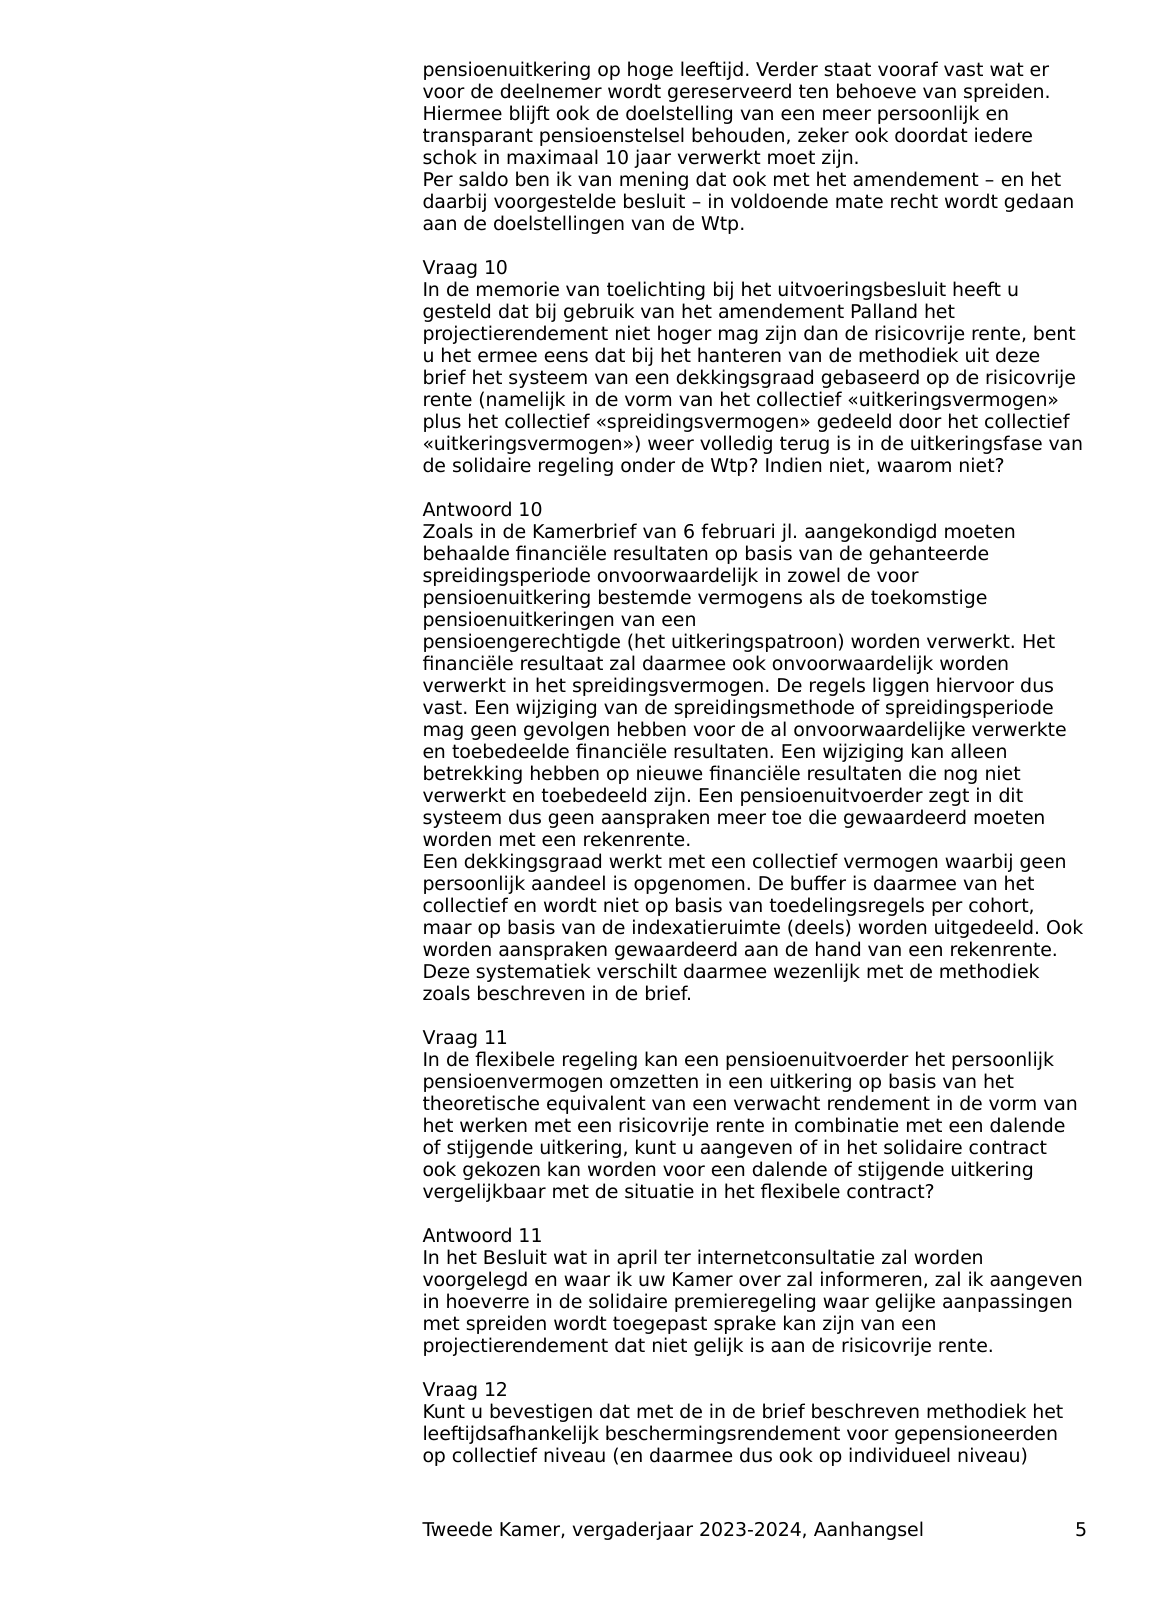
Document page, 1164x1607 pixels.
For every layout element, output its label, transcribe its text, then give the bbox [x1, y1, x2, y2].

text Antwoord 10 [422, 499, 1087, 521]
text pensioengerechtigde (het uitkeringspatroon) worden verwerkt. Het financiële resultaat zal daarmee ook onvoorwaardelijk worden verwerkt in het spreidingsvermogen. De regels liggen hiervoor dus vast. Een wijziging van de spreidingsmethode of spreidingsperiode mag geen gevolgen hebben voor de al onvoorwaardelijke verwerkte en toebedeelde financiële resultaten. Een wijziging kan alleen betrekking hebben op nieuwe financiële resultaten die nog niet verwerkt en toebedeeld zijn. Een pensioenuitvoerder zegt in dit systeem dus geen aanspraken meer toe die gewaardeerd moeten worden met een rekenrente. [422, 631, 1087, 851]
text In de flexibele regeling kan een pensioenuitvoerder het persoonlijk pensioenvermogen omzetten in een uitkering op basis van het theoretische equivalent van een verwacht rendement in de vorm van het werken met een risicovrije rente in combinatie met een dalende of stijgende uitkering, kunt u aangeven of in het solidaire contract ook gekozen kan worden voor een dalende of stijgende uitkering vergelijkbaar met de situatie in het flexibele contract? [422, 1049, 1087, 1203]
text Zoals in de Kamerbrief van 6 februari jl. aangekondigd moeten behaalde financiële resultaten op basis van de gehanteerde spreidingsperiode onvoorwaardelijk in zowel de voor pensioenuitkering bestemde vermogens als de toekomstige pensioenuitkeringen van een [422, 521, 1087, 631]
text Vraag 11 [422, 1027, 1087, 1049]
text Vraag 12 [422, 1379, 1087, 1401]
text Een dekkingsgraad werkt met een collectief vermogen waarbij geen persoonlijk aandeel is opgenomen. De buffer is daarmee van het collectief en wordt niet op basis van toedelingsregels per cohort, maar op basis van de indexatieruimte (deels) worden uitgedeeld. Ook worden aanspraken gewaardeerd aan de hand van een rekenrente. Deze systematiek verschilt daarmee wezenlijk met de methodiek zoals beschreven in de brief. [422, 851, 1087, 1004]
text Vraag 10 [422, 257, 1087, 279]
text Antwoord 11 [422, 1225, 1087, 1247]
text Per saldo ben ik van mening dat ook met het amendement – en het daarbij voorgestelde besluit – in voldoende mate recht wordt gedaan aan de doelstellingen van de Wtp. [422, 169, 1087, 235]
text In de memorie van toelichting bij het uitvoeringsbesluit heeft u gesteld dat bij gebruik van het amendement Palland het projectierendement niet hoger mag zijn dan de risicovrije rente, bent u het ermee eens dat bij het hanteren van de methodiek uit deze brief het systeem van een dekkingsgraad gebaseerd op de risicovrije rente (namelijk in de vorm van het collectief «uitkeringsvermogen» plus het collectief «spreidingsvermogen» gedeeld door het collectief «uitkeringsvermogen») weer volledig terug is in de uitkeringsfase van de solidaire regeling onder de Wtp? Indien niet, waarom niet? [422, 279, 1087, 477]
text Kunt u bevestigen dat met de in de brief beschreven methodiek het leeftijdsafhankelijk beschermingsrendement voor gepensioneerden op collectief niveau (en daarmee dus ook op individueel niveau) [422, 1401, 1087, 1467]
text In het Besluit wat in april ter internetconsultatie zal worden voorgelegd en waar ik uw Kamer over zal informeren, zal ik aangeven in hoeverre in de solidaire premieregeling waar gelijke aanpassingen met spreiden wordt toegepast sprake kan zijn van een projectierendement dat niet gelijk is aan de risicovrije rente. [422, 1247, 1087, 1357]
text pensioenuitkering op hoge leeftijd. Verder staat vooraf vast wat er voor de deelnemer wordt gereserveerd ten behoeve van spreiden. Hiermee blijft ook de doelstelling van een meer persoonlijk en transparant pensioenstelsel behouden, zeker ook doordat iedere schok in maximaal 10 jaar verwerkt moet zijn. [422, 59, 1087, 169]
